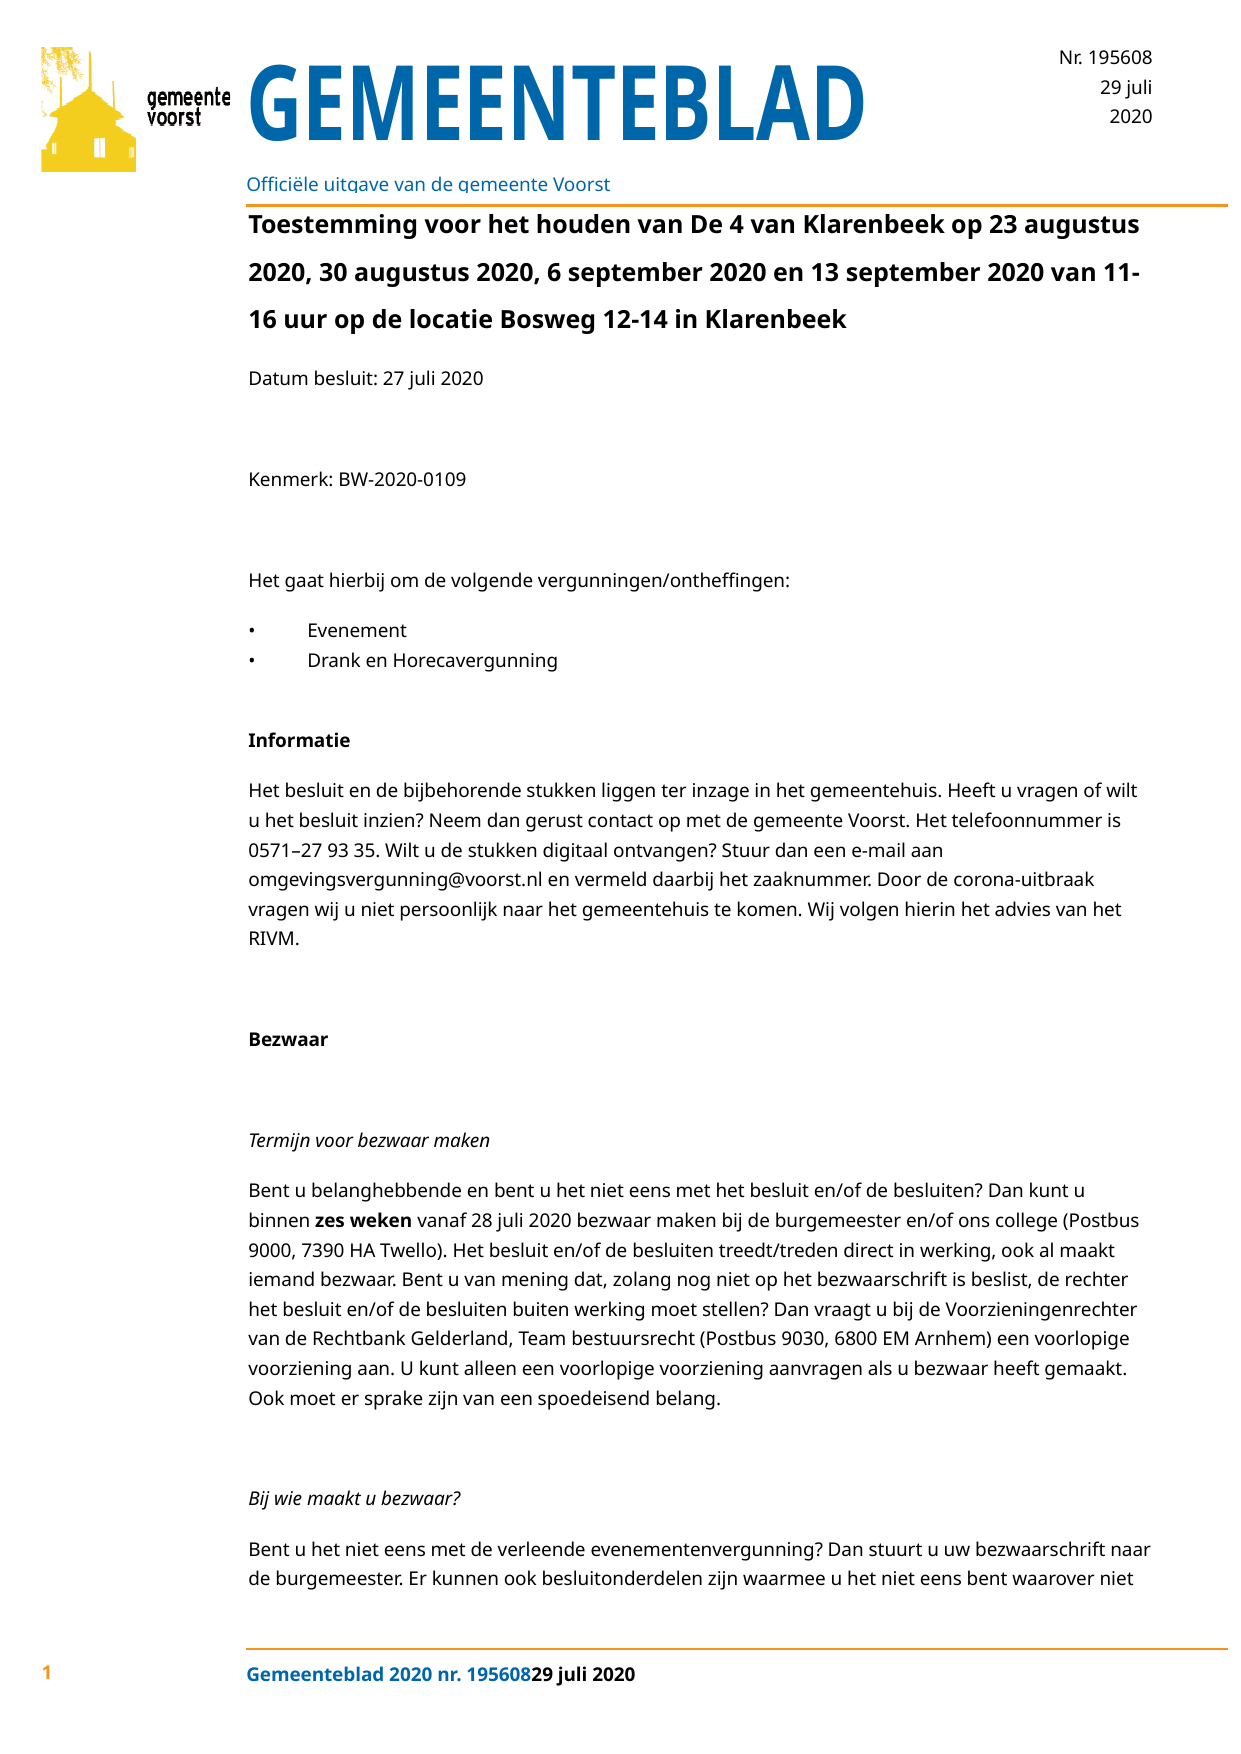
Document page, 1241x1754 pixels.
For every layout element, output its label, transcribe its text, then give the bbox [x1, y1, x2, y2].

list Drank en Horecavergunning [248, 647, 1152, 673]
text Bij wie maakt u bezwaar? [248, 1486, 1152, 1511]
text Bent u het niet eens met de verleende evenementenvergunning? Dan stuurt u uw bezwaarschrift naar de burgemeester. Er kunnen ook besluitonderdelen zijn waarmee u het niet eens bent waarover niet [248, 1536, 1152, 1591]
picture [41, 47, 231, 172]
text Het gaat hierbij om de volgende vergunningen/ontheffingen: [248, 567, 1152, 593]
text Kenmerk: BW-2020-0109 [248, 466, 1152, 492]
text Datum besluit: 27 juli 2020 [248, 366, 1152, 391]
list Evenement [248, 618, 1152, 643]
text Bent u belanghebbende en bent u het niet eens met het besluit en/of de besluiten? Dan kunt u binnen zes weken vanaf 28 juli 2020 bezwaar maken bij de burgemeester en/of ons college (Postbus 9000, 7390 HA Twello). Het besluit en/of de besluiten treedt/treden direct in werking, ook al maakt iemand bezwaar. Bent u van mening dat, zolang nog niet op het bezwaarschrift is beslist, de rechter het besluit en/of de besluiten buiten werking moet stellen? Dan vraagt u bij de Voorzieningenrechter van de Rechtbank Gelderland, Team bestuursrecht (Postbus 9030, 6800 EM Arnhem) een voorlopige voorziening aan. U kunt alleen een voorlopige voorziening aanvragen als u bezwaar heeft gemaakt. Ook moet er sprake zijn van een spoedeisend belang. [248, 1178, 1152, 1410]
text Het besluit en de bijbehorende stukken liggen ter inzage in het gemeentehuis. Heeft u vragen of wilt u het besluit inzien? Neem dan gerust contact op met de gemeente Voorst. Het telefoonnummer is 0571–27 93 35. Wilt u de stukken digitaal ontvangen? Stuur dan een e-mail aan omgevingsvergunning@voorst.nl en vermeld daarbij het zaaknummer. Door de corona-uitbraak vragen wij u niet persoonlijk naar het gemeentehuis te komen. Wij volgen hierin het advies van het RIVM. [248, 778, 1152, 951]
text Toestemming voor het houden van De 4 van Klarenbeek op 23 augustus 2020, 30 augustus 2020, 6 september 2020 en 13 september 2020 van 11-16 uur op de locatie Bosweg 12-14 in Klarenbeek [248, 207, 1152, 336]
text Bezwaar [248, 1026, 1152, 1052]
text Informatie [248, 727, 1152, 753]
text Termijn voor bezwaar maken [248, 1127, 1152, 1153]
